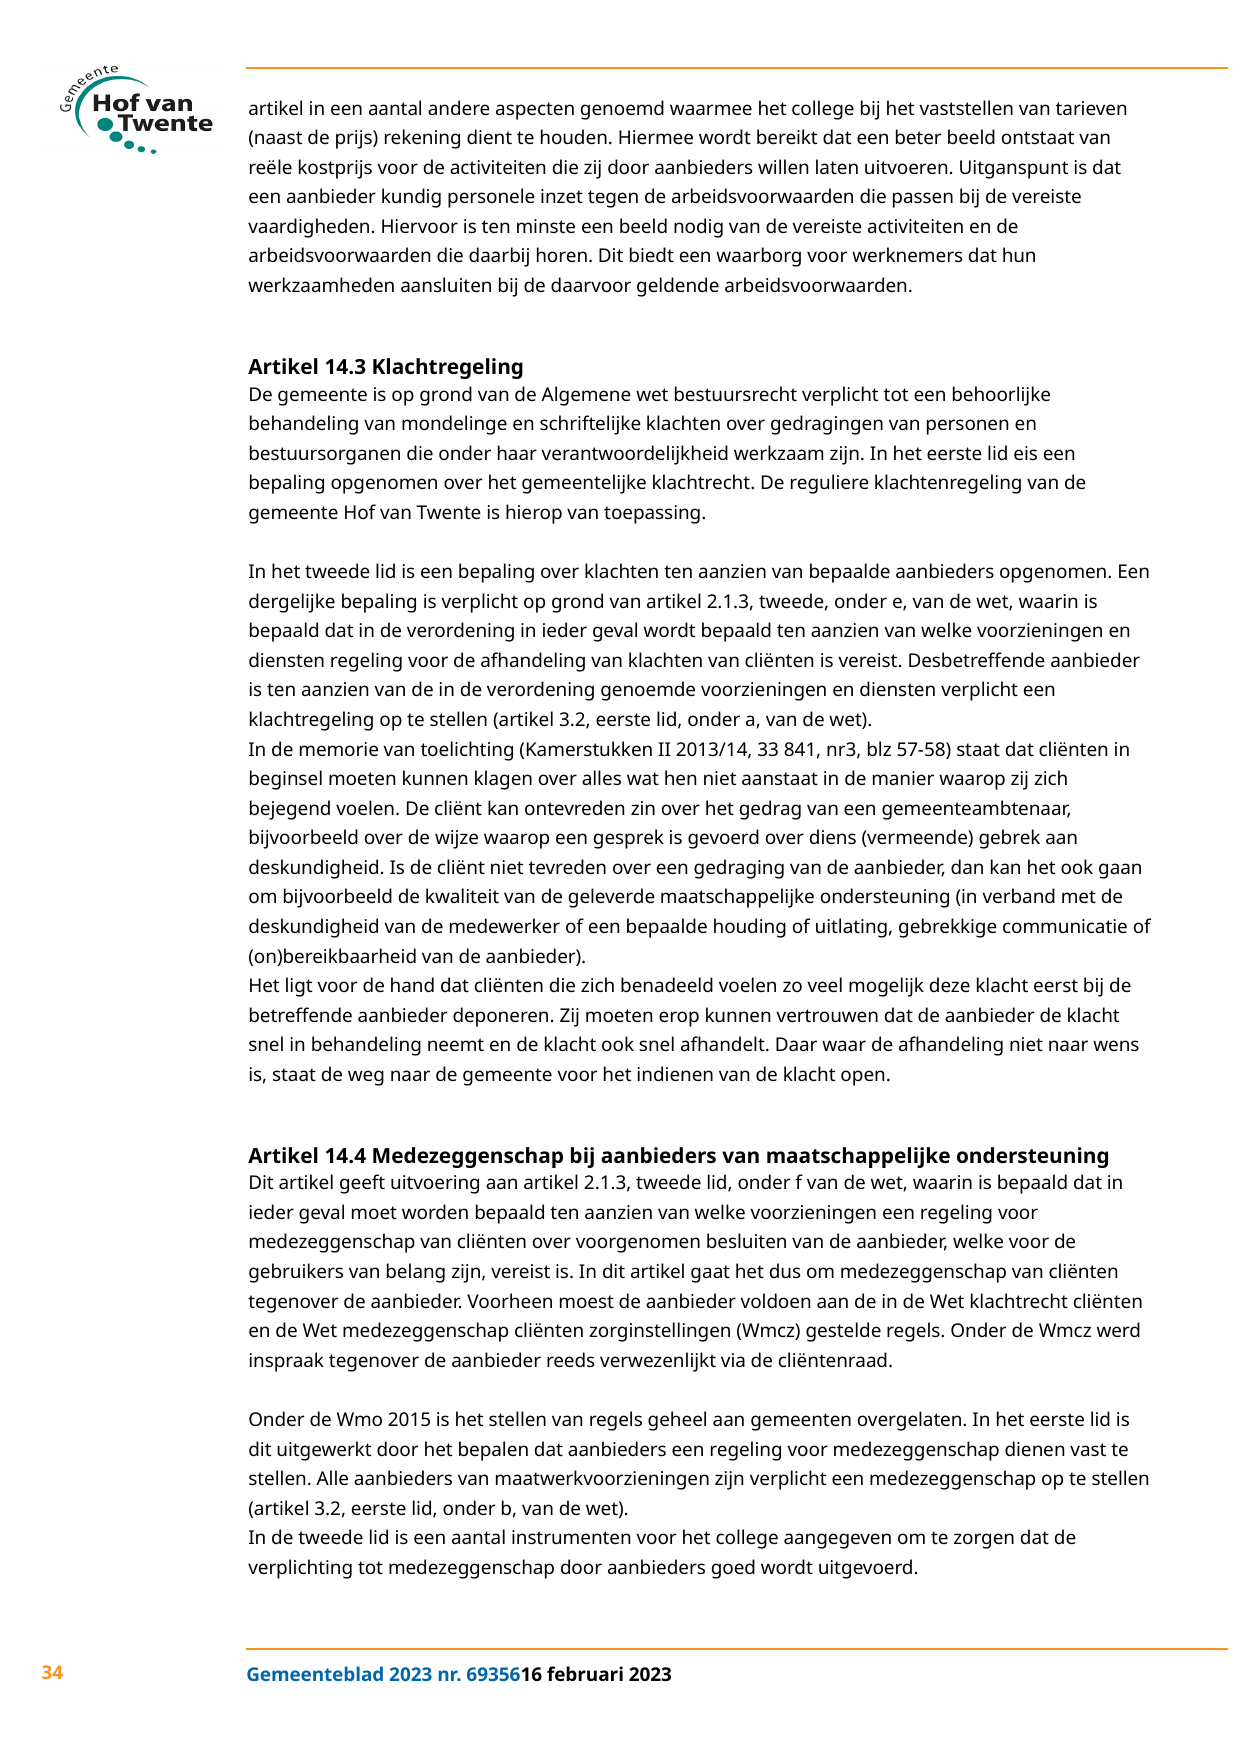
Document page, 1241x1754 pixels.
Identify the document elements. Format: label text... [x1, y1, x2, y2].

text Onder de Wmo 2015 is het stellen van regels geheel aan gemeenten overgelaten. In het eerste lid is dit uitgewerkt door het bepalen dat aanbieders een regeling voor medezeggenschap dienen vast te stellen. Alle aanbieders van maatwerkvoorzieningen zijn verplicht een medezeggenschap op te stellen (artikel 3.2, eerste lid, onder b, van de wet). [248, 1406, 1152, 1521]
picture [41, 47, 231, 172]
text artikel in een aantal andere aspecten genoemd waarmee het college bij het vaststellen van tarieven (naast de prijs) rekening dient te houden. Hiermee wordt bereikt dat een beter beeld ontstaat van reële kostprijs voor de activiteiten die zij door aanbieders willen laten uitvoeren. Uitganspunt is dat een aanbieder kundig personele inzet tegen de arbeidsvoorwaarden die passen bij de vereiste vaardigheden. Hiervoor is ten minste een beeld nodig van de vereiste activiteiten en de arbeidsvoorwaarden die daarbij horen. Dit biedt een waarborg voor werknemers dat hun werkzaamheden aansluiten bij de daarvoor geldende arbeidsvoorwaarden. [248, 95, 1152, 298]
text In de memorie van toelichting (Kamerstukken II 2013/14, 33 841, nr3, blz 57-58) staat dat cliënten in beginsel moeten kunnen klagen over alles wat hen niet aanstaat in de manier waarop zij zich bejegend voelen. De cliënt kan ontevreden zin over het gedrag van een gemeenteambtenaar, bijvoorbeeld over de wijze waarop een gesprek is gevoerd over diens (vermeende) gebrek aan deskundigheid. Is de cliënt niet tevreden over een gedraging van de aanbieder, dan kan het ook gaan om bijvoorbeeld de kwaliteit van de geleverde maatschappelijke ondersteuning (in verband met de deskundigheid van de medewerker of een bepaalde houding of uitlating, gebrekkige communicatie of (on)bereikbaarheid van de aanbieder). [248, 736, 1152, 968]
text Dit artikel geeft uitvoering aan artikel 2.1.3, tweede lid, onder f van de wet, waarin is bepaald dat in ieder geval moet worden bepaald ten aanzien van welke voorzieningen een regeling voor medezeggenschap van cliënten over voorgenomen besluiten van de aanbieder, welke voor de gebruikers van belang zijn, vereist is. In dit artikel gaat het dus om medezeggenschap van cliënten tegenover de aanbieder. Voorheen moest de aanbieder voldoen aan de in de Wet klachtrecht cliënten en de Wet medezeggenschap cliënten zorginstellingen (Wmcz) gestelde regels. Onder de Wmcz werd inspraak tegenover de aanbieder reeds verwezenlijkt via de cliëntenraad. [248, 1169, 1152, 1373]
text In het tweede lid is een bepaling over klachten ten aanzien van bepaalde aanbieders opgenomen. Een dergelijke bepaling is verplicht op grond van artikel 2.1.3, tweede, onder e, van de wet, waarin is bepaald dat in de verordening in ieder geval wordt bepaald ten aanzien van welke voorzieningen en diensten regeling voor de afhandeling van klachten van cliënten is vereist. Desbetreffende aanbieder is ten aanzien van de in de verordening genoemde voorzieningen en diensten verplicht een klachtregeling op te stellen (artikel 3.2, eerste lid, onder a, van de wet). [248, 558, 1152, 732]
text De gemeente is op grond van de Algemene wet bestuursrecht verplicht tot een behoorlijke behandeling van mondelinge en schriftelijke klachten over gedragingen van personen en bestuursorganen die onder haar verantwoordelijkheid werkzaam zijn. In het eerste lid eis een bepaling opgenomen over het gemeentelijke klachtrecht. De reguliere klachtenregeling van de gemeente Hof van Twente is hierop van toepassing. [248, 381, 1152, 525]
text In de tweede lid is een aantal instrumenten voor het college aangegeven om te zorgen dat de verplichting tot medezeggenschap door aanbieders goed wordt uitgevoerd. [248, 1524, 1152, 1580]
text Artikel 14.3 Klachtregeling [248, 352, 1152, 381]
text Artikel 14.4 Medezeggenschap bij aanbieders van maatschappelijke ondersteuning [248, 1141, 1152, 1169]
text Het ligt voor de hand dat cliënten die zich benadeeld voelen zo veel mogelijk deze klacht eerst bij de betreffende aanbieder deponeren. Zij moeten erop kunnen vertrouwen dat de aanbieder de klacht snel in behandeling neemt en de klacht ook snel afhandelt. Daar waar de afhandeling niet naar wens is, staat de weg naar de gemeente voor het indienen van de klacht open. [248, 972, 1152, 1087]
